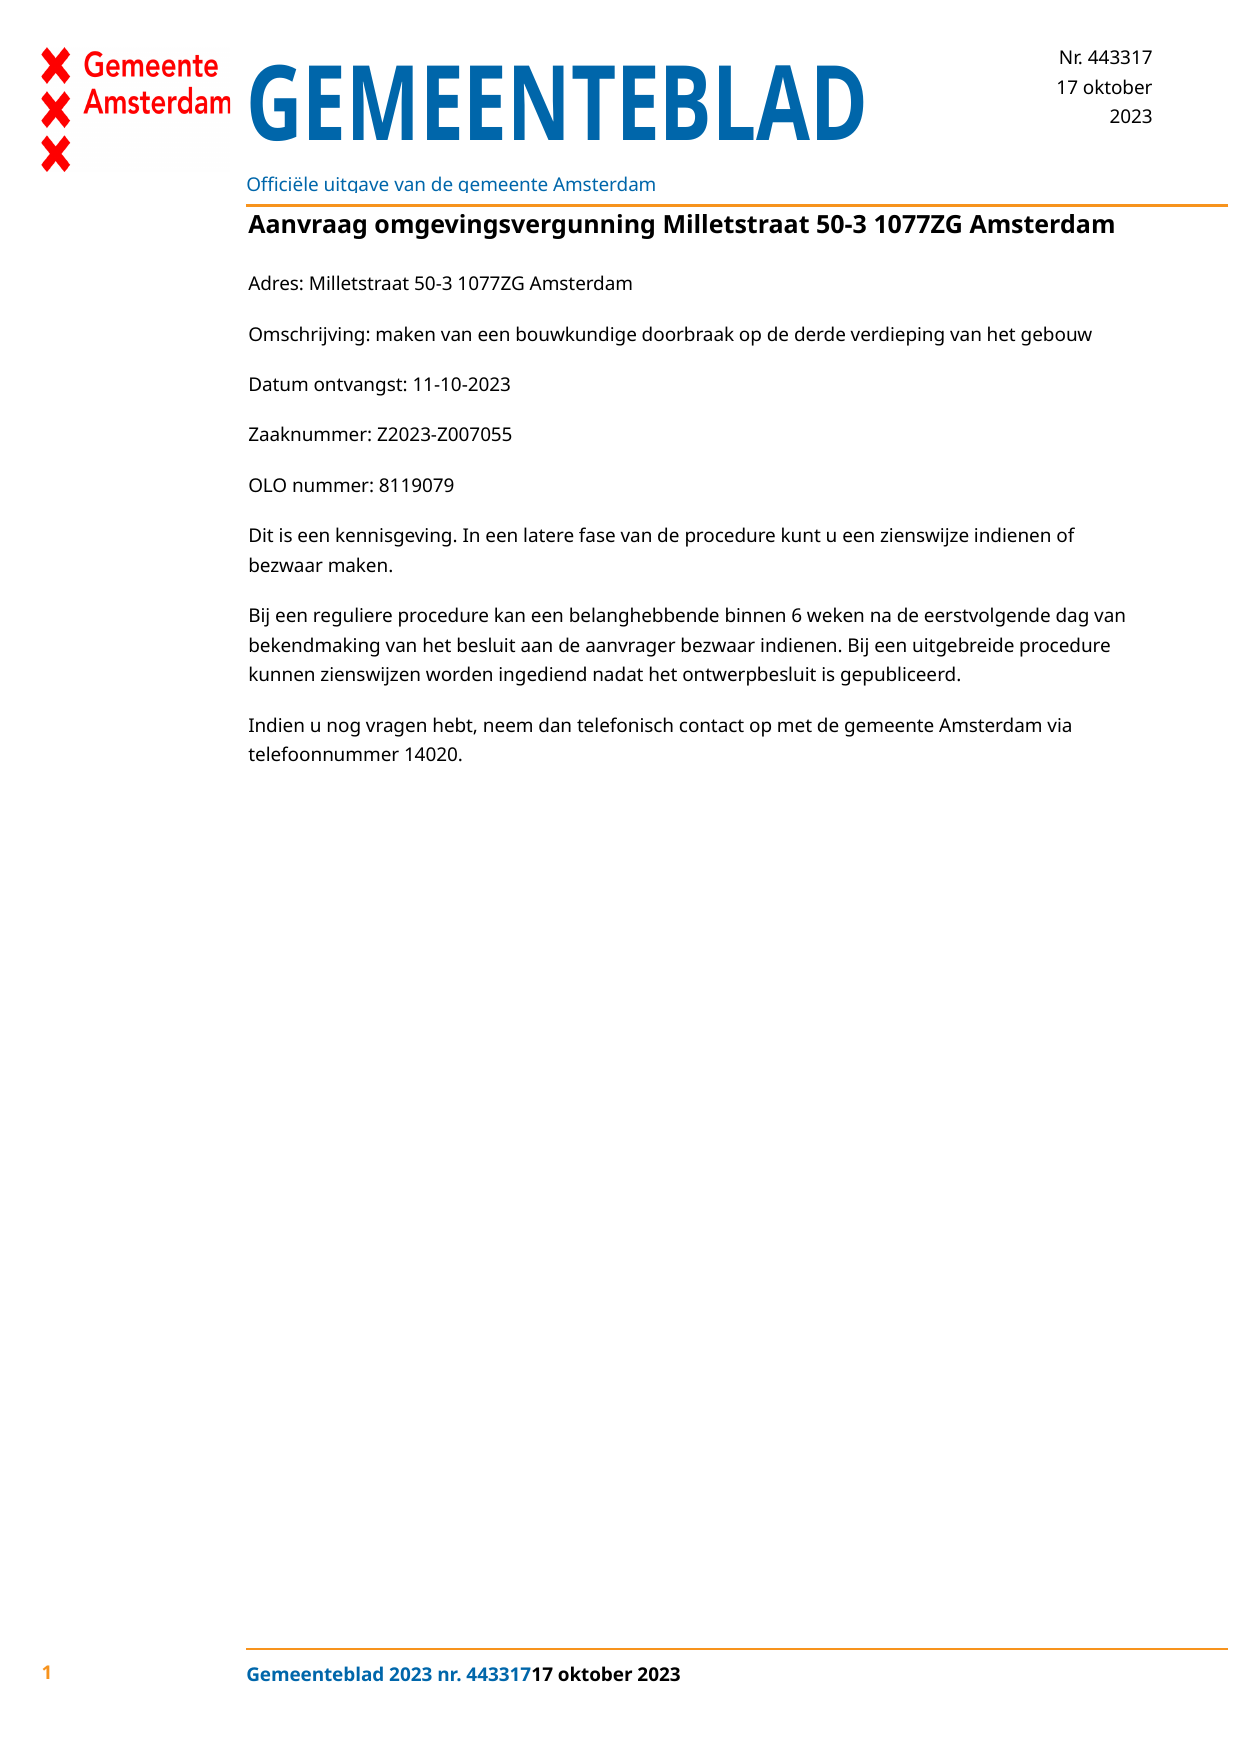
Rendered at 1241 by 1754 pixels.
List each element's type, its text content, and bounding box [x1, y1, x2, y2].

text Zaaknummer: Z2023-Z007055 [248, 422, 1152, 447]
text Dit is een kennisgeving. In een latere fase van de procedure kunt u een zienswijze indienen of bezwaar maken. [248, 522, 1152, 578]
text Indien u nog vragen hebt, neem dan telefonisch contact op met de gemeente Amsterdam via telefoonnummer 14020. [248, 712, 1152, 767]
picture [41, 47, 231, 172]
text Omschrijving: maken van een bouwkundige doorbraak op de derde verdieping van het gebouw [248, 321, 1152, 346]
text Aanvraag omgevingsvergunning Milletstraat 50-3 1077ZG Amsterdam [248, 207, 1152, 241]
text Bij een reguliere procedure kan een belanghebbende binnen 6 weken na de eerstvolgende dag van bekendmaking van het besluit aan de aanvrager bezwaar indienen. Bij een uitgebreide procedure kunnen zienswijzen worden ingediend nadat het ontwerpbesluit is gepubliceerd. [248, 602, 1152, 687]
text Datum ontvangst: 11-10-2023 [248, 371, 1152, 397]
text OLO nummer: 8119079 [248, 472, 1152, 498]
text Adres: Milletstraat 50-3 1077ZG Amsterdam [248, 270, 1152, 296]
